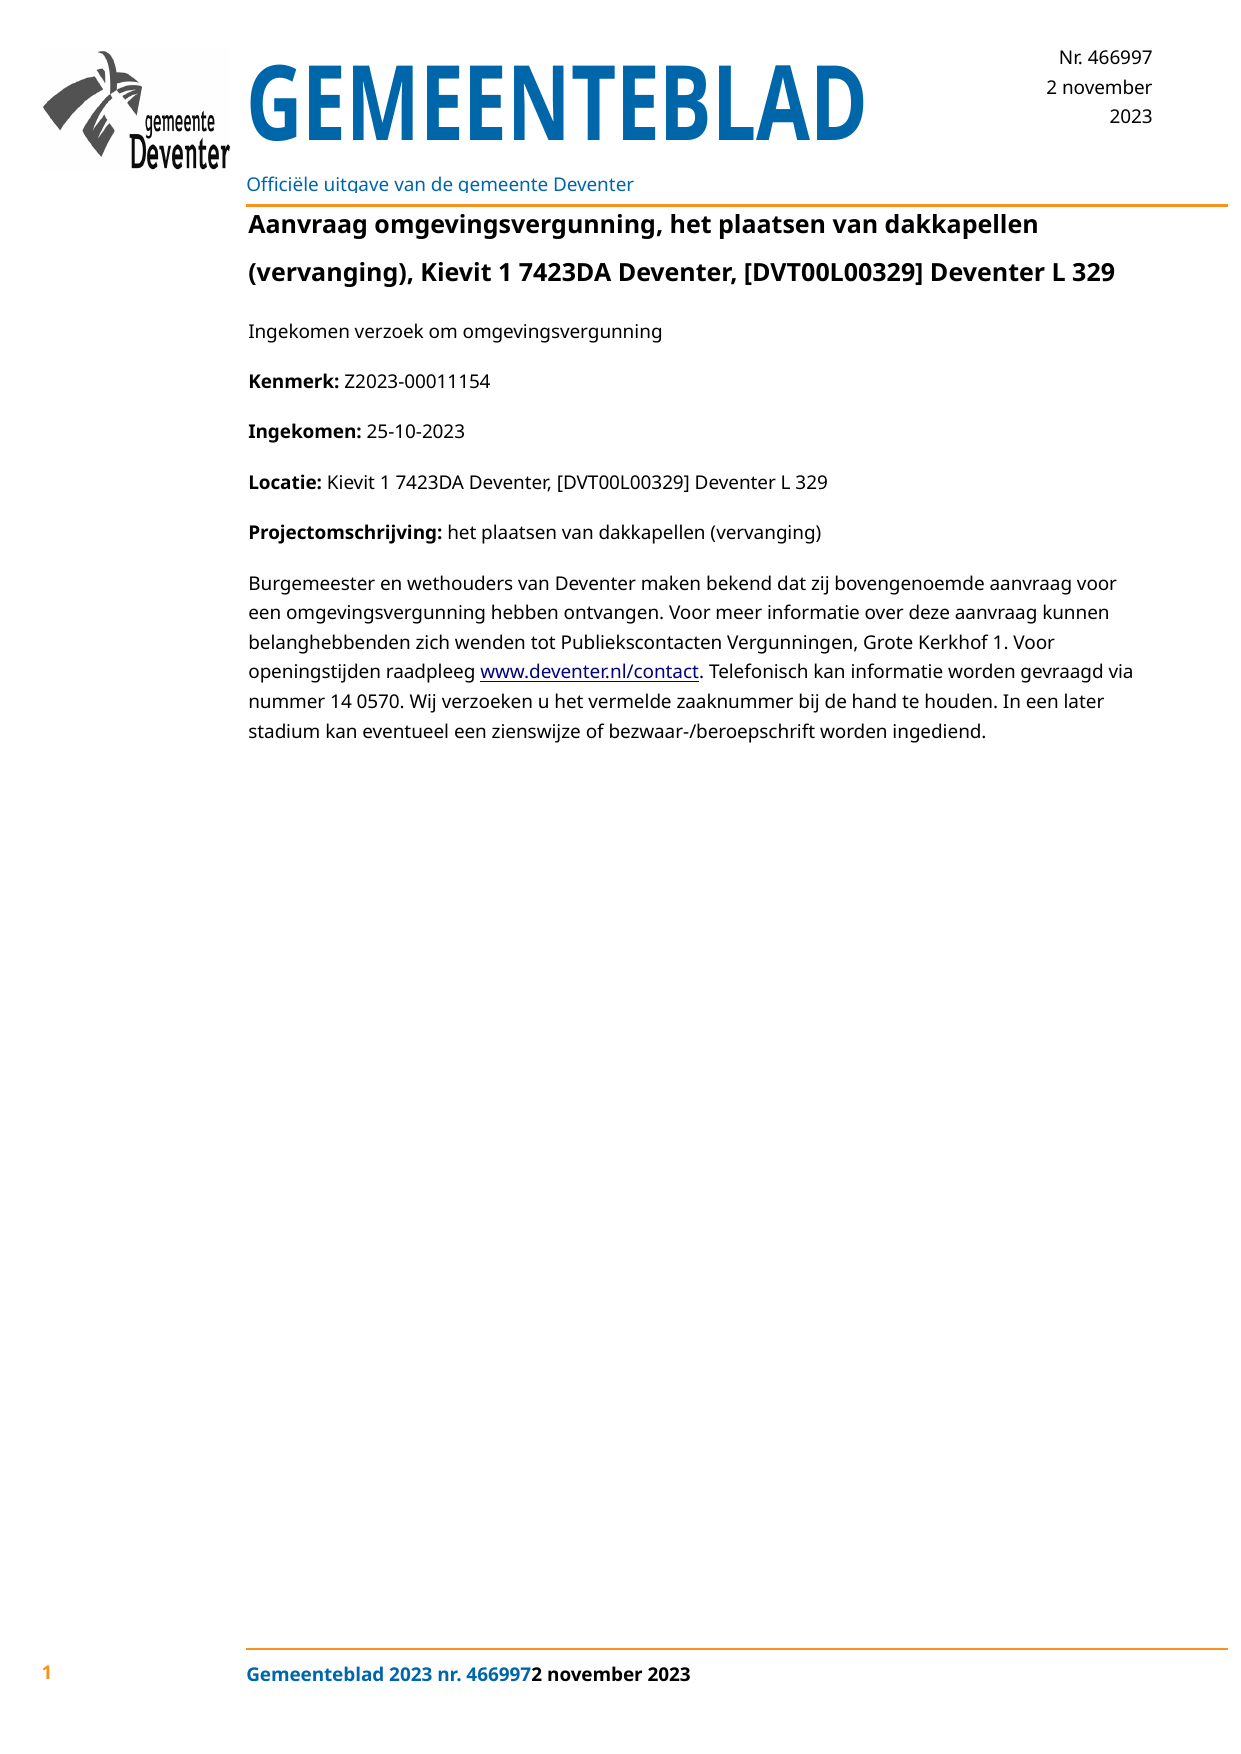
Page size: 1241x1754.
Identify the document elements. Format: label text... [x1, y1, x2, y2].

text Ingekomen verzoek om omgevingsvergunning [248, 318, 1152, 344]
picture [41, 47, 231, 172]
text Ingekomen: 25-10-2023 [248, 419, 1152, 444]
text Locatie: Kievit 1 7423DA Deventer, [DVT00L00329] Deventer L 329 [248, 469, 1152, 495]
text Projectomschrijving: het plaatsen van dakkapellen (vervanging) [248, 519, 1152, 545]
text Aanvraag omgevingsvergunning, het plaatsen van dakkapellen (vervanging), Kievit 1 7423DA Deventer, [DVT00L00329] Deventer L 329 [248, 207, 1152, 288]
text Kenmerk: Z2023-00011154 [248, 368, 1152, 394]
text Burgemeester en wethouders van Deventer maken bekend dat zij bovengenoemde aanvraag voor een omgevingsvergunning hebben ontvangen. Voor meer informatie over deze aanvraag kunnen belanghebbenden zich wenden tot Publiekscontacten Vergunningen, Grote Kerkhof 1. Voor openingstijden raadpleeg www.deventer.nl/contact. Telefonisch kan informatie worden gevraagd via nummer 14 0570. Wij verzoeken u het vermelde zaaknummer bij de hand te houden. In een later stadium kan eventueel een zienswijze of bezwaar-/beroepschrift worden ingediend. [248, 570, 1152, 744]
